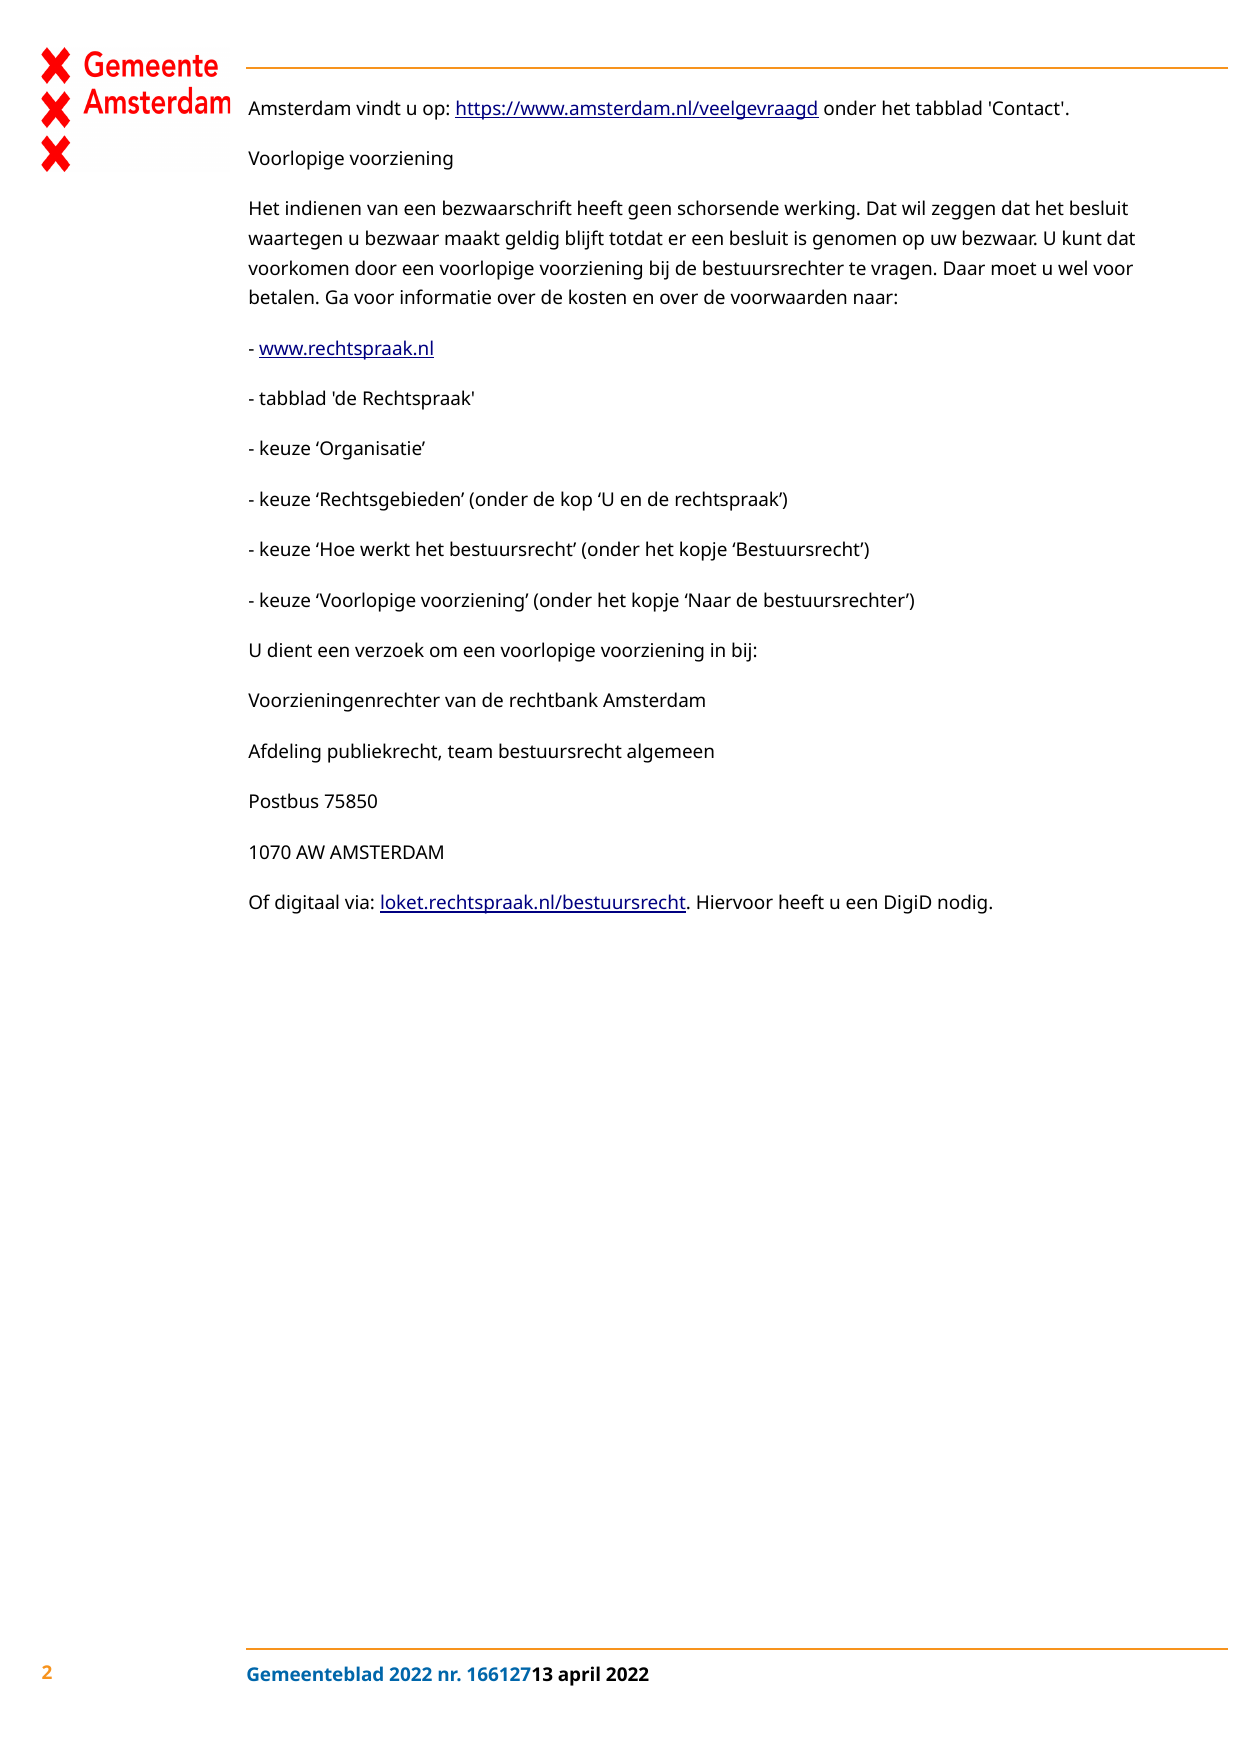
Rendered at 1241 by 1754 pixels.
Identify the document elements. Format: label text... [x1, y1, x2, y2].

text - keuze ‘Organisatie’ [248, 436, 1152, 461]
text Postbus 75850 [248, 788, 1152, 814]
picture [41, 47, 231, 172]
text Voorlopige voorziening [248, 145, 1152, 171]
text Amsterdam vindt u op: https://www.amsterdam.nl/veelgevraagd onder het tabblad 'Contact'. [248, 95, 1152, 121]
text Het indienen van een bezwaarschrift heeft geen schorsende werking. Dat wil zeggen dat het besluit waartegen u bezwaar maakt geldig blijft totdat er een besluit is genomen op uw bezwaar. U kunt dat voorkomen door een voorlopige voorziening bij de bestuursrechter te vragen. Daar moet u wel voor betalen. Ga voor informatie over de kosten en over de voorwaarden naar: [248, 196, 1152, 310]
text Voorzieningenrechter van de rechtbank Amsterdam [248, 688, 1152, 713]
text Afdeling publiekrecht, team bestuursrecht algemeen [248, 738, 1152, 764]
text - keuze ‘Hoe werkt het bestuursrecht’ (onder het kopje ‘Bestuursrecht’) [248, 536, 1152, 562]
text - keuze ‘Voorlopige voorziening’ (onder het kopje ‘Naar de bestuursrechter’) [248, 587, 1152, 613]
text - keuze ‘Rechtsgebieden’ (onder de kop ‘U en de rechtspraak’) [248, 486, 1152, 512]
text - tabblad 'de Rechtspraak' [248, 385, 1152, 411]
text - www.rechtspraak.nl [248, 335, 1152, 361]
text 1070 AW AMSTERDAM [248, 839, 1152, 865]
text U dient een verzoek om een voorlopige voorziening in bij: [248, 637, 1152, 663]
text Of digitaal via: loket.rechtspraak.nl/bestuursrecht. Hiervoor heeft u een DigiD nodig. [248, 889, 1152, 915]
